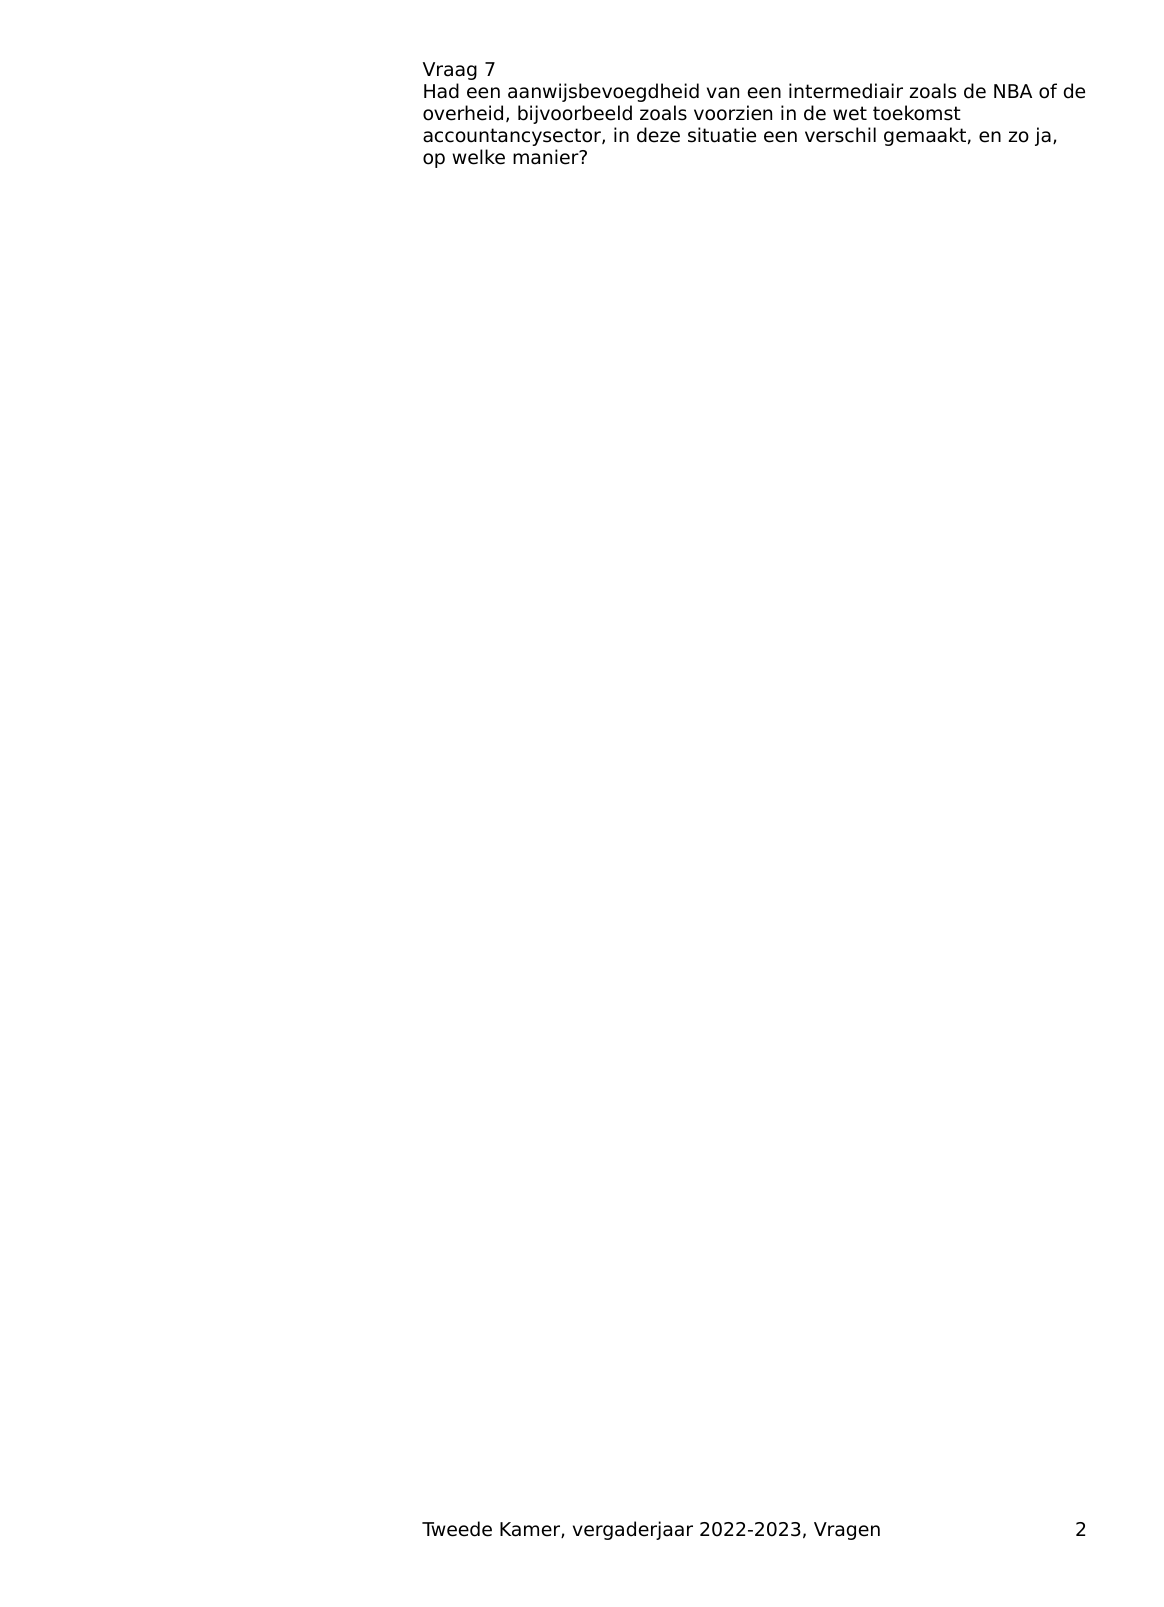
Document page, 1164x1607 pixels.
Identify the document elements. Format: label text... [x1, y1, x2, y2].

text Had een aanwijsbevoegdheid van een intermediair zoals de NBA of de overheid, bijvoorbeeld zoals voorzien in de wet toekomst accountancysector, in deze situatie een verschil gemaakt, en zo ja, op welke manier? [422, 81, 1087, 169]
text Vraag 7 [422, 59, 1087, 81]
